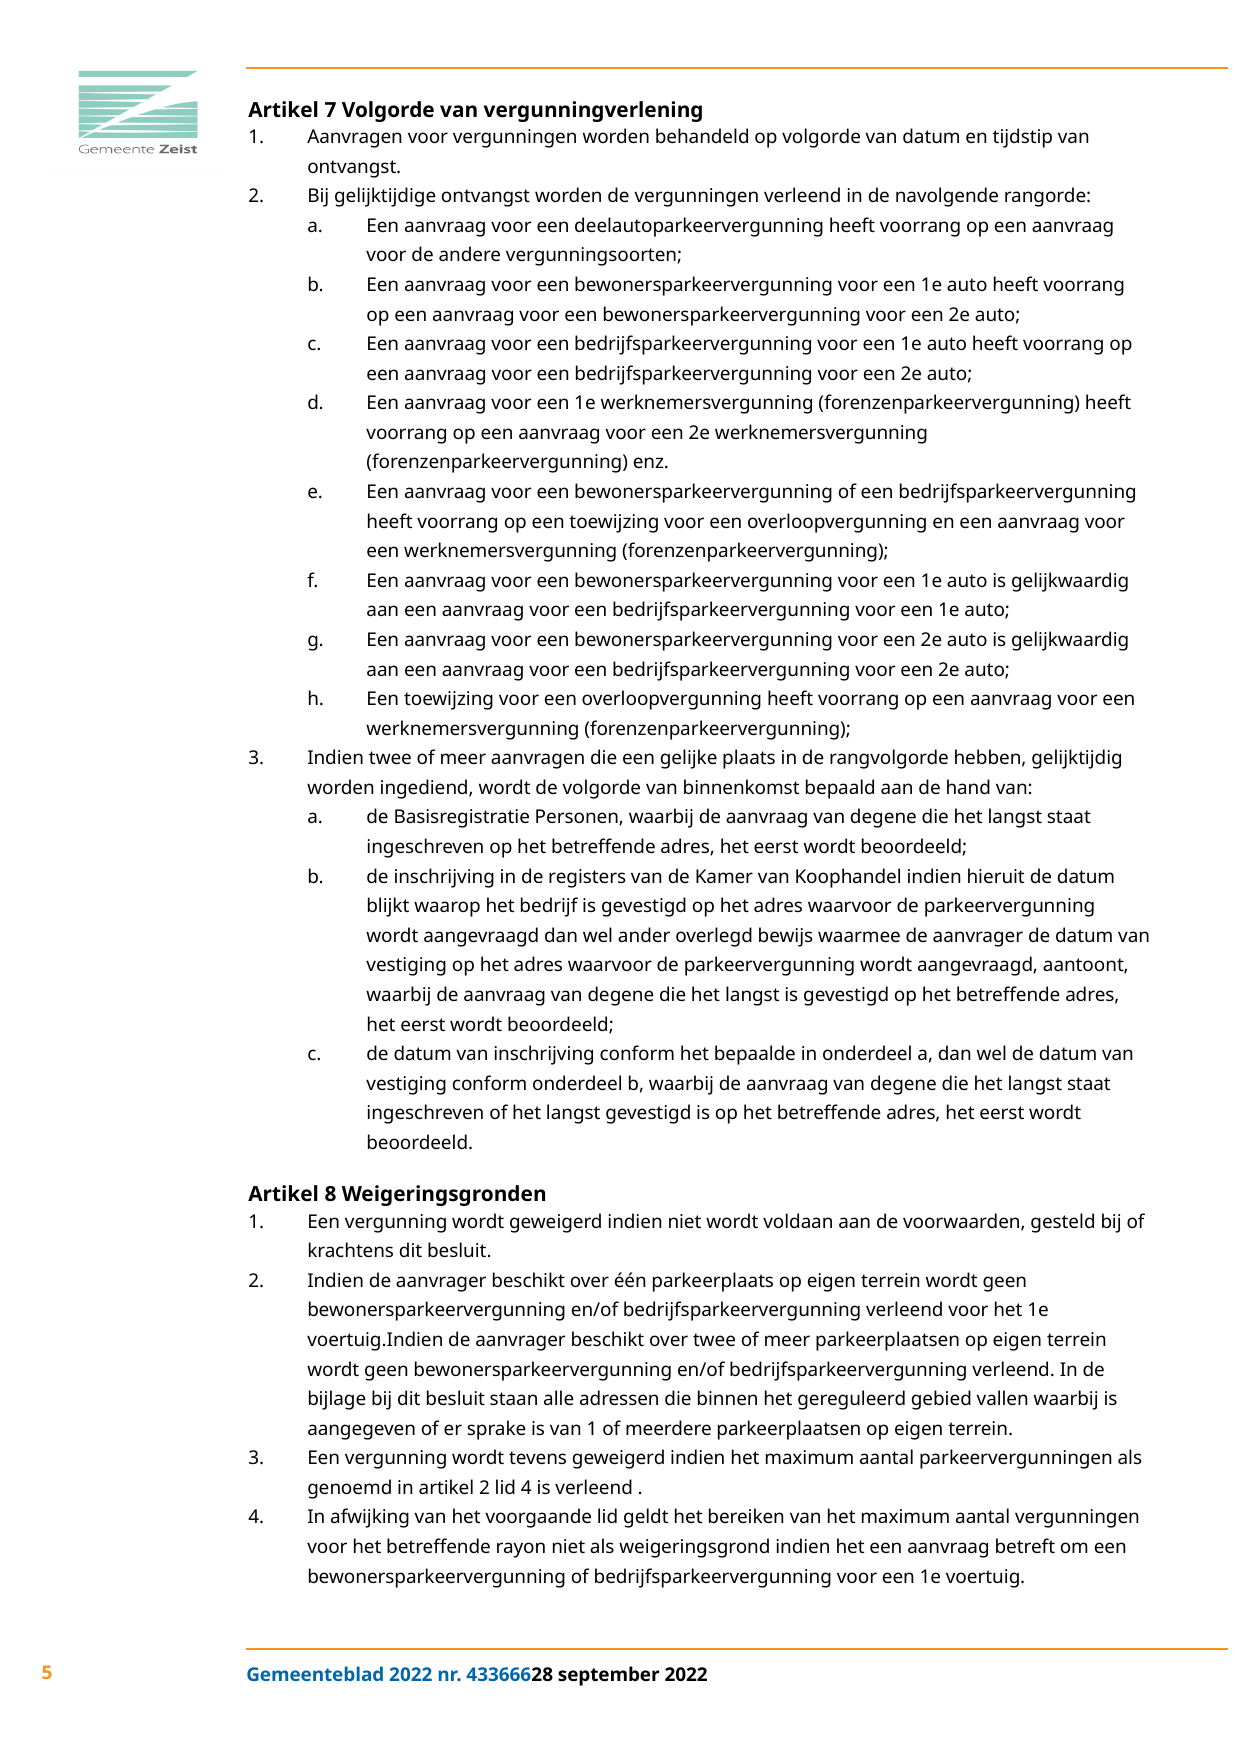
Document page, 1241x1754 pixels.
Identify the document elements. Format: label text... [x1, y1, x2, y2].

list Bij gelijktijdige ontvangst worden de vergunningen verleend in de navolgende rangorde: [248, 182, 1152, 208]
text Artikel 8 Weigeringsgronden [248, 1179, 1152, 1208]
list de datum van inschrijving conform het bepaalde in onderdeel a, dan wel de datum van vestiging conform onderdeel b, waarbij de aanvraag van degene die het langst staat ingeschreven of het langst gevestigd is op het betreffende adres, het eerst wordt beoordeeld. [307, 1040, 1152, 1155]
list Een aanvraag voor een bewonersparkeervergunning voor een 2e auto is gelijkwaardig aan een aanvraag voor een bedrijfsparkeervergunning voor een 2e auto; [307, 626, 1152, 681]
list Een toewijzing voor een overloopvergunning heeft voorrang op een aanvraag voor een werknemersvergunning (forenzenparkeervergunning); [307, 685, 1152, 741]
list Indien twee of meer aanvragen die een gelijke plaats in de rangvolgorde hebben, gelijktijdig worden ingediend, wordt de volgorde van binnenkomst bepaald aan de hand van: [248, 744, 1152, 800]
list Indien de aanvrager beschikt over één parkeerplaats op eigen terrein wordt geen bewonersparkeervergunning en/of bedrijfsparkeervergunning verleend voor het 1e voertuig.Indien de aanvrager beschikt over twee of meer parkeerplaatsen op eigen terrein wordt geen bewonersparkeervergunning en/of bedrijfsparkeervergunning verleend. In de bijlage bij dit besluit staan alle adressen die binnen het gereguleerd gebied vallen waarbij is aangegeven of er sprake is van 1 of meerdere parkeerplaatsen op eigen terrein. [248, 1267, 1152, 1441]
list de Basisregistratie Personen, waarbij de aanvraag van degene die het langst staat ingeschreven op het betreffende adres, het eerst wordt beoordeeld; [307, 804, 1152, 859]
list Een aanvraag voor een bewonersparkeervergunning voor een 1e auto is gelijkwaardig aan een aanvraag voor een bedrijfsparkeervergunning voor een 1e auto; [307, 567, 1152, 622]
list Een aanvraag voor een bewonersparkeervergunning voor een 1e auto heeft voorrang op een aanvraag voor een bewonersparkeervergunning voor een 2e auto; [307, 271, 1152, 326]
list Aanvragen voor vergunningen worden behandeld op volgorde van datum en tijdstip van ontvangst. [248, 123, 1152, 178]
list Een vergunning wordt geweigerd indien niet wordt voldaan aan de voorwaarden, gesteld bij of krachtens dit besluit. [248, 1208, 1152, 1263]
list Een aanvraag voor een 1e werknemersvergunning (forenzenparkeervergunning) heeft voorrang op een aanvraag voor een 2e werknemersvergunning (forenzenparkeervergunning) enz. [307, 389, 1152, 474]
list Een aanvraag voor een bedrijfsparkeervergunning voor een 1e auto heeft voorrang op een aanvraag voor een bedrijfsparkeervergunning voor een 2e auto; [307, 330, 1152, 386]
list In afwijking van het voorgaande lid geldt het bereiken van het maximum aantal vergunningen voor het betreffende rayon niet als weigeringsgrond indien het een aanvraag betreft om een bewonersparkeervergunning of bedrijfsparkeervergunning voor een 1e voertuig. [248, 1504, 1152, 1589]
list de inschrijving in de registers van de Kamer van Koophandel indien hieruit de datum blijkt waarop het bedrijf is gevestigd op het adres waarvoor de parkeervergunning wordt aangevraagd dan wel ander overlegd bewijs waarmee de aanvrager de datum van vestiging op het adres waarvoor de parkeervergunning wordt aangevraagd, aantoont, waarbij de aanvraag van degene die het langst is gevestigd op het betreffende adres, het eerst wordt beoordeeld; [307, 863, 1152, 1036]
list Een vergunning wordt tevens geweigerd indien het maximum aantal parkeervergunningen als genoemd in artikel 2 lid 4 is verleend . [248, 1444, 1152, 1500]
text Artikel 7 Volgorde van vergunningverlening [248, 95, 1152, 123]
list Een aanvraag voor een deelautoparkeervergunning heeft voorrang op een aanvraag voor de andere vergunningsoorten; [307, 212, 1152, 267]
list Een aanvraag voor een bewonersparkeervergunning of een bedrijfsparkeervergunning heeft voorrang op een toewijzing voor een overloopvergunning en een aanvraag voor een werknemersvergunning (forenzenparkeervergunning); [307, 478, 1152, 563]
picture [41, 47, 231, 172]
